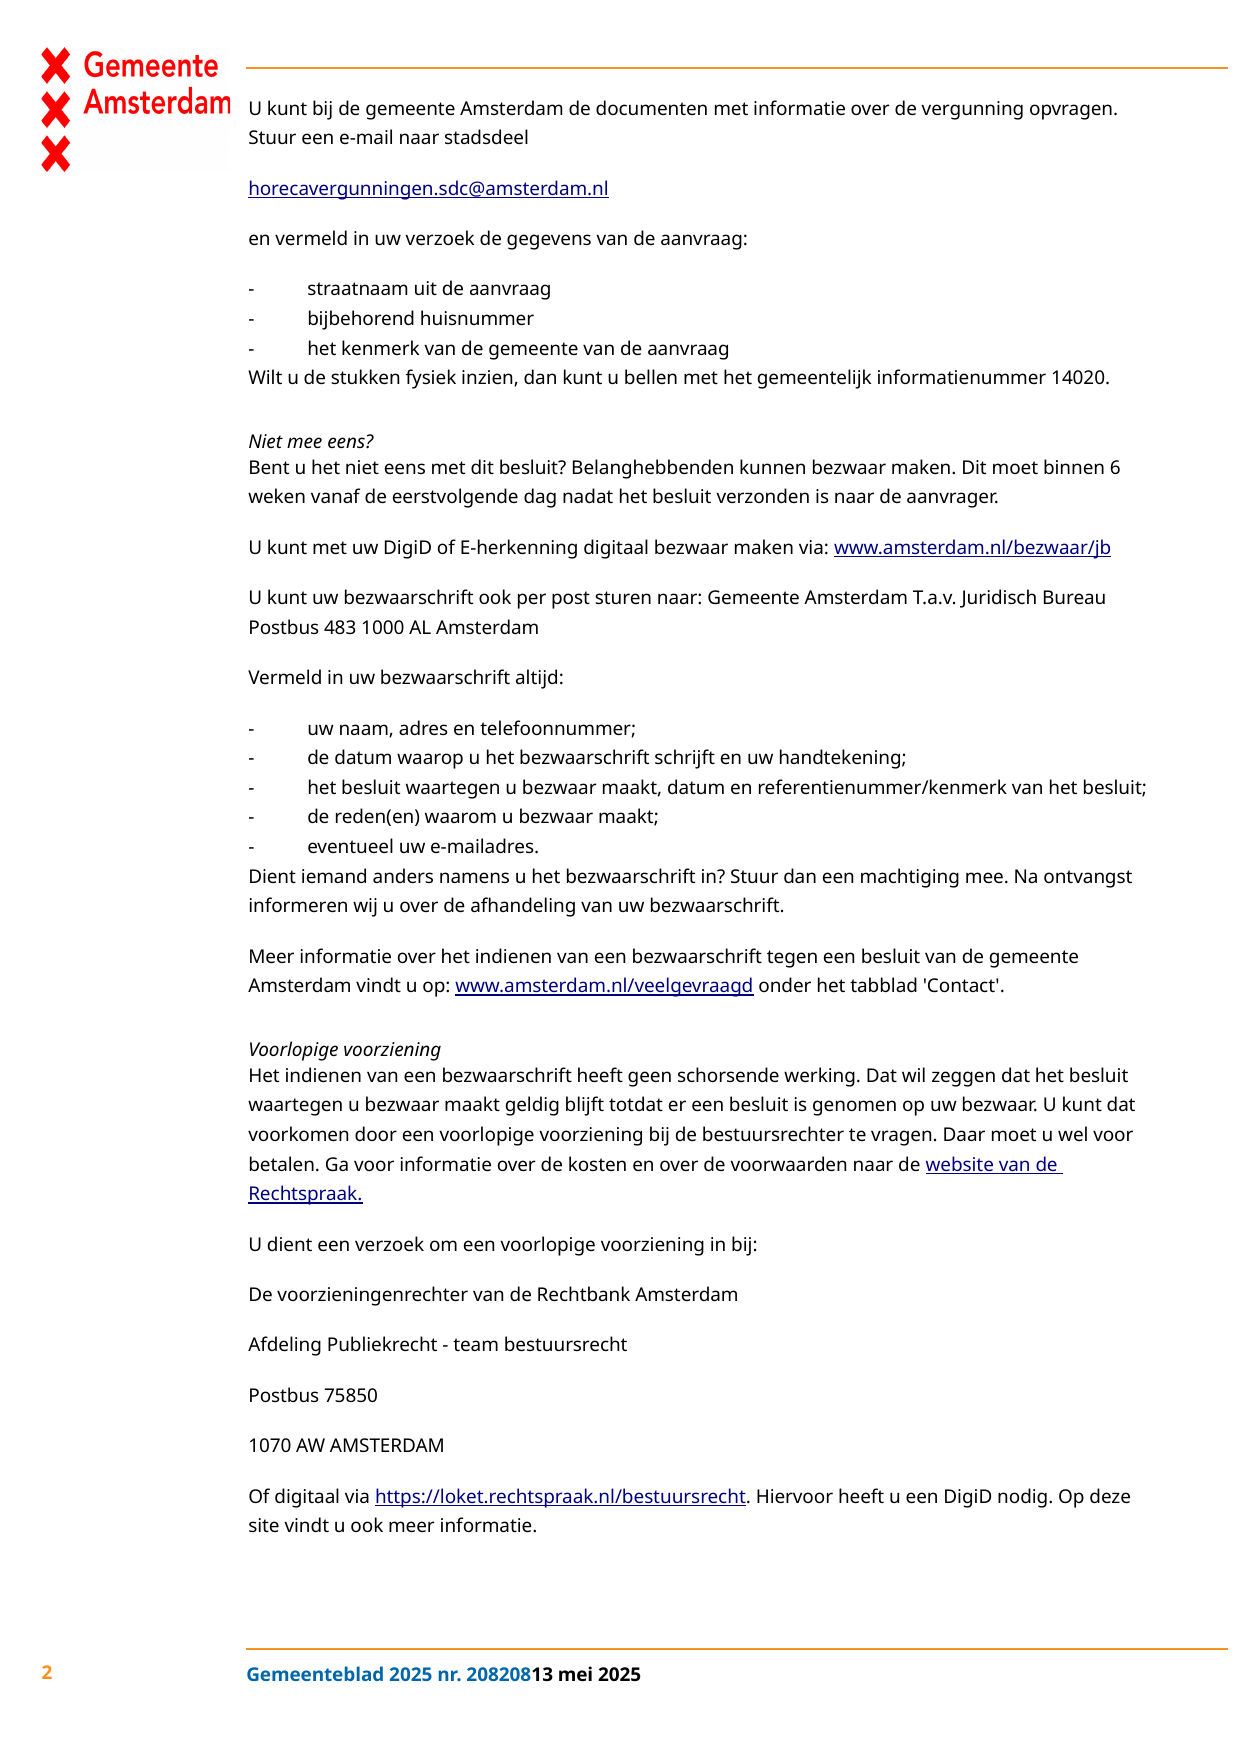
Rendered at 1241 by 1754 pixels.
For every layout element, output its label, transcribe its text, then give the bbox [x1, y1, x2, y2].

list de reden(en) waarom u bezwaar maakt; [248, 804, 1152, 829]
text U kunt bij de gemeente Amsterdam de documenten met informatie over de vergunning opvragen. Stuur een e-mail naar stadsdeel [248, 95, 1152, 150]
text Dient iemand anders namens u het bezwaarschrift in? Stuur dan een machtiging mee. Na ontvangst informeren wij u over de afhandeling van uw bezwaarschrift. [248, 863, 1152, 918]
list bijbehorend huisnummer [248, 305, 1152, 331]
text U kunt uw bezwaarschrift ook per post sturen naar: Gemeente Amsterdam T.a.v. Juridisch Bureau Postbus 483 1000 AL Amsterdam [248, 584, 1152, 640]
text U kunt met uw DigiD of E-herkenning digitaal bezwaar maken via: www.amsterdam.nl/bezwaar/jb [248, 534, 1152, 560]
list uw naam, adres en telefoonnummer; [248, 715, 1152, 741]
text Niet mee eens? [248, 428, 1152, 454]
text Wilt u de stukken fysiek inzien, dan kunt u bellen met het gemeentelijk informatienummer 14020. [248, 364, 1152, 390]
text Vermeld in uw bezwaarschrift altijd: [248, 664, 1152, 690]
text U dient een verzoek om een voorlopige voorziening in bij: [248, 1231, 1152, 1257]
text Bent u het niet eens met dit besluit? Belanghebbenden kunnen bezwaar maken. Dit moet binnen 6 weken vanaf de eerstvolgende dag nadat het besluit verzonden is naar de aanvrager. [248, 454, 1152, 509]
text horecavergunningen.sdc@amsterdam.nl [248, 175, 1152, 201]
text 1070 AW AMSTERDAM [248, 1432, 1152, 1458]
text Het indienen van een bezwaarschrift heeft geen schorsende werking. Dat wil zeggen dat het besluit waartegen u bezwaar maakt geldig blijft totdat er een besluit is genomen op uw bezwaar. U kunt dat voorkomen door een voorlopige voorziening bij de bestuursrechter te vragen. Daar moet u wel voor betalen. Ga voor informatie over de kosten en over de voorwaarden naar de website van de Rechtspraak. [248, 1062, 1152, 1206]
list het besluit waartegen u bezwaar maakt, datum en referentienummer/kenmerk van het besluit; [248, 774, 1152, 800]
list het kenmerk van de gemeente van de aanvraag [248, 335, 1152, 361]
list eventueel uw e-mailadres. [248, 833, 1152, 859]
text Of digitaal via https://loket.rechtspraak.nl/bestuursrecht. Hiervoor heeft u een DigiD nodig. Op deze site vindt u ook meer informatie. [248, 1483, 1152, 1538]
text De voorzieningenrechter van de Rechtbank Amsterdam [248, 1281, 1152, 1307]
text en vermeld in uw verzoek de gegevens van de aanvraag: [248, 225, 1152, 251]
text Afdeling Publiekrecht - team bestuursrecht [248, 1332, 1152, 1357]
list straatnaam uit de aanvraag [248, 276, 1152, 301]
picture [41, 47, 231, 172]
list de datum waarop u het bezwaarschrift schrijft en uw handtekening; [248, 744, 1152, 770]
text Postbus 75850 [248, 1382, 1152, 1408]
text Meer informatie over het indienen van een bezwaarschrift tegen een besluit van de gemeente Amsterdam vindt u op: www.amsterdam.nl/veelgevraagd onder het tabblad 'Contact'. [248, 943, 1152, 998]
text Voorlopige voorziening [248, 1036, 1152, 1062]
